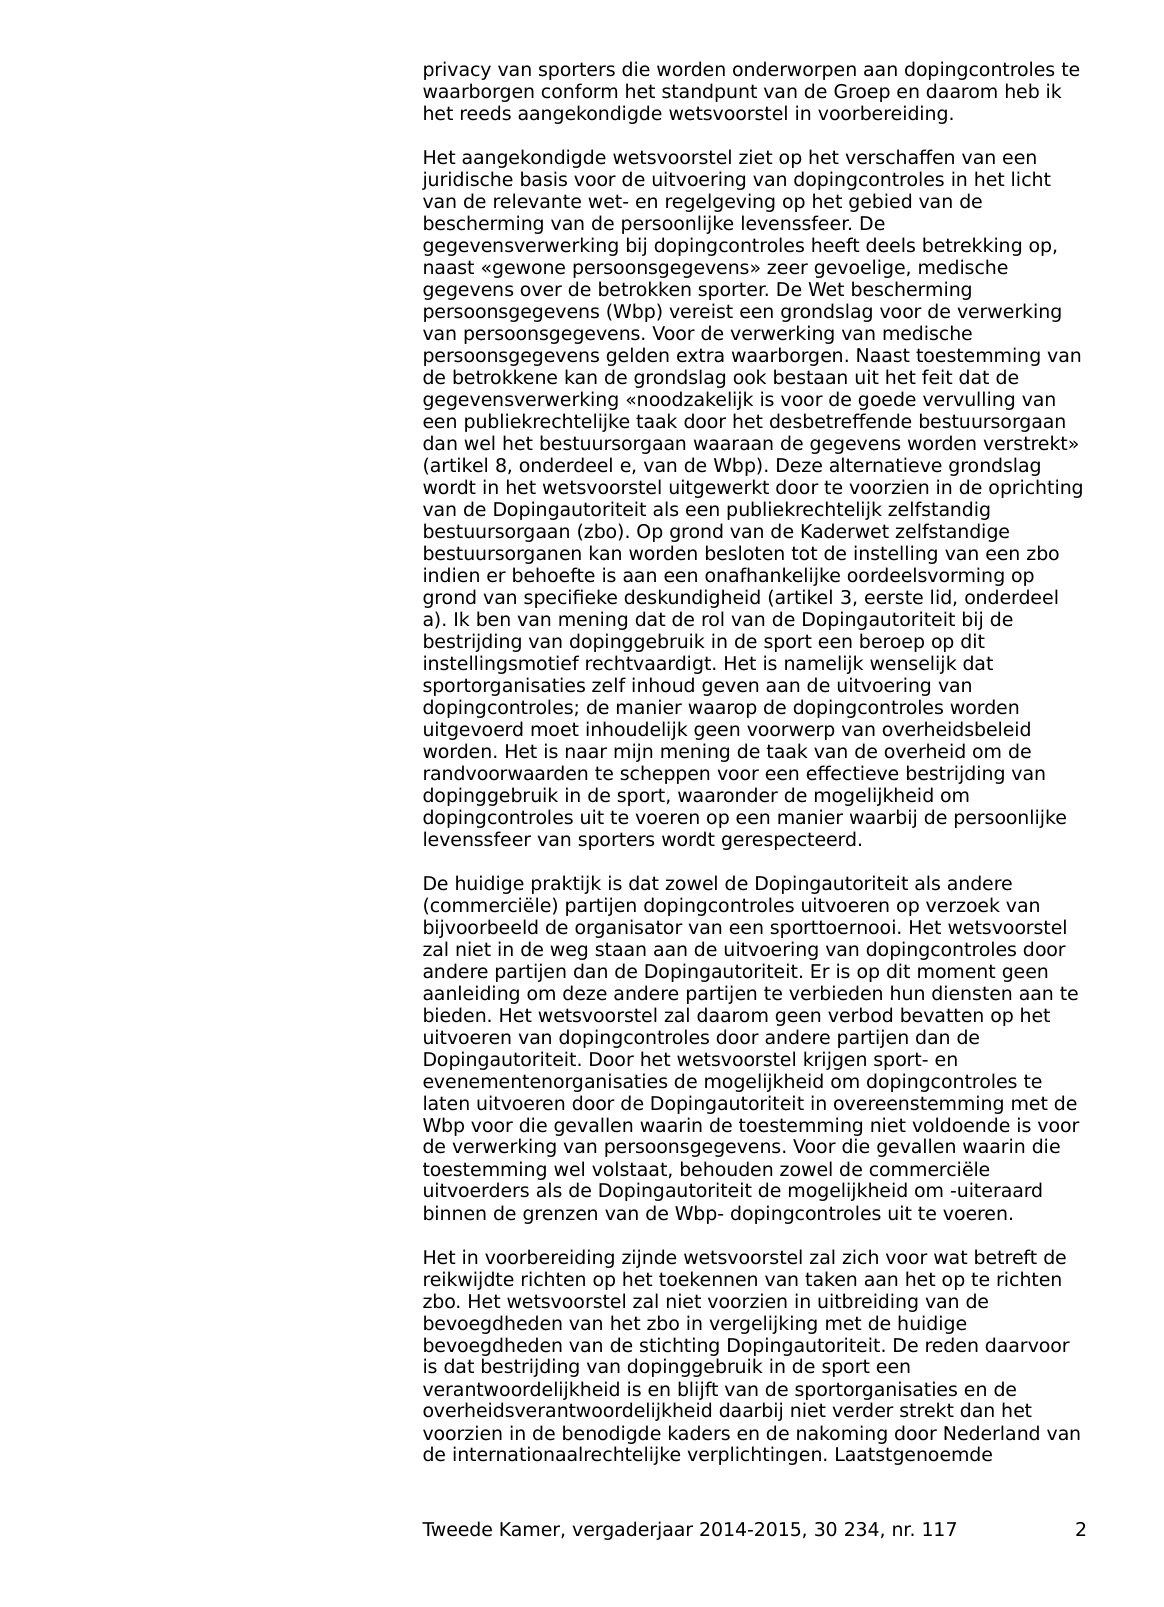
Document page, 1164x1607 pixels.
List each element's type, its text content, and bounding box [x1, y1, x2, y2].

text privacy van sporters die worden onderworpen aan dopingcontroles te waarborgen conform het standpunt van de Groep en daarom heb ik het reeds aangekondigde wetsvoorstel in voorbereiding. [422, 59, 1087, 125]
text Het in voorbereiding zijnde wetsvoorstel zal zich voor wat betreft de reikwijdte richten op het toekennen van taken aan het op te richten zbo. Het wetsvoorstel zal niet voorzien in uitbreiding van de bevoegdheden van het zbo in vergelijking met de huidige bevoegdheden van de stichting Dopingautoriteit. De reden daarvoor is dat bestrijding van dopinggebruik in de sport een verantwoordelijkheid is en blijft van de sportorganisaties en de overheidsverantwoordelijkheid daarbij niet verder strekt dan het voorzien in de benodigde kaders en de nakoming door Nederland van de internationaalrechtelijke verplichtingen. Laatstgenoemde [422, 1247, 1087, 1466]
text De huidige praktijk is dat zowel de Dopingautoriteit als andere (commerciële) partijen dopingcontroles uitvoeren op verzoek van bijvoorbeeld de organisator van een sporttoernooi. Het wetsvoorstel zal niet in de weg staan aan de uitvoering van dopingcontroles door andere partijen dan de Dopingautoriteit. Er is op dit moment geen aanleiding om deze andere partijen te verbieden hun diensten aan te bieden. Het wetsvoorstel zal daarom geen verbod bevatten op het uitvoeren van dopingcontroles door andere partijen dan de Dopingautoriteit. Door het wetsvoorstel krijgen sport- en evenementenorganisaties de mogelijkheid om dopingcontroles te laten uitvoeren door de Dopingautoriteit in overeenstemming met de Wbp voor die gevallen waarin de toestemming niet voldoende is voor de verwerking van persoonsgegevens. Voor die gevallen waarin die toestemming wel volstaat, behouden zowel de commerciële uitvoerders als de Dopingautoriteit de mogelijkheid om -uiteraard binnen de grenzen van de Wbp- dopingcontroles uit te voeren. [422, 873, 1087, 1224]
text Het aangekondigde wetsvoorstel ziet op het verschaffen van een juridische basis voor de uitvoering van dopingcontroles in het licht van de relevante wet- en regelgeving op het gebied van de bescherming van de persoonlijke levenssfeer. De gegevensverwerking bij dopingcontroles heeft deels betrekking op, naast «gewone persoonsgegevens» zeer gevoelige, medische gegevens over de betrokken sporter. De Wet bescherming persoonsgegevens (Wbp) vereist een grondslag voor de verwerking van persoonsgegevens. Voor de verwerking van medische persoonsgegevens gelden extra waarborgen. Naast toestemming van de betrokkene kan de grondslag ook bestaan uit het feit dat de gegevensverwerking «noodzakelijk is voor de goede vervulling van een publiekrechtelijke taak door het desbetreffende bestuursorgaan dan wel het bestuursorgaan waaraan de gegevens worden verstrekt» (artikel 8, onderdeel e, van de Wbp). Deze alternatieve grondslag wordt in het wetsvoorstel uitgewerkt door te voorzien in de oprichting van de Dopingautoriteit als een publiekrechtelijk zelfstandig bestuursorgaan (zbo). Op grond van de Kaderwet zelfstandige bestuursorganen kan worden besloten tot de instelling van een zbo indien er behoefte is aan een onafhankelijke oordeelsvorming op grond van specifieke deskundigheid (artikel 3, eerste lid, onderdeel a). Ik ben van mening dat de rol van de Dopingautoriteit bij de bestrijding van dopinggebruik in de sport een beroep op dit instellingsmotief rechtvaardigt. Het is namelijk wenselijk dat sportorganisaties zelf inhoud geven aan de uitvoering van dopingcontroles; de manier waarop de dopingcontroles worden uitgevoerd moet inhoudelijk geen voorwerp van overheidsbeleid worden. Het is naar mijn mening de taak van de overheid om de randvoorwaarden te scheppen voor een effectieve bestrijding van dopinggebruik in de sport, waaronder de mogelijkheid om dopingcontroles uit te voeren op een manier waarbij de persoonlijke levenssfeer van sporters wordt gerespecteerd. [422, 147, 1087, 851]
